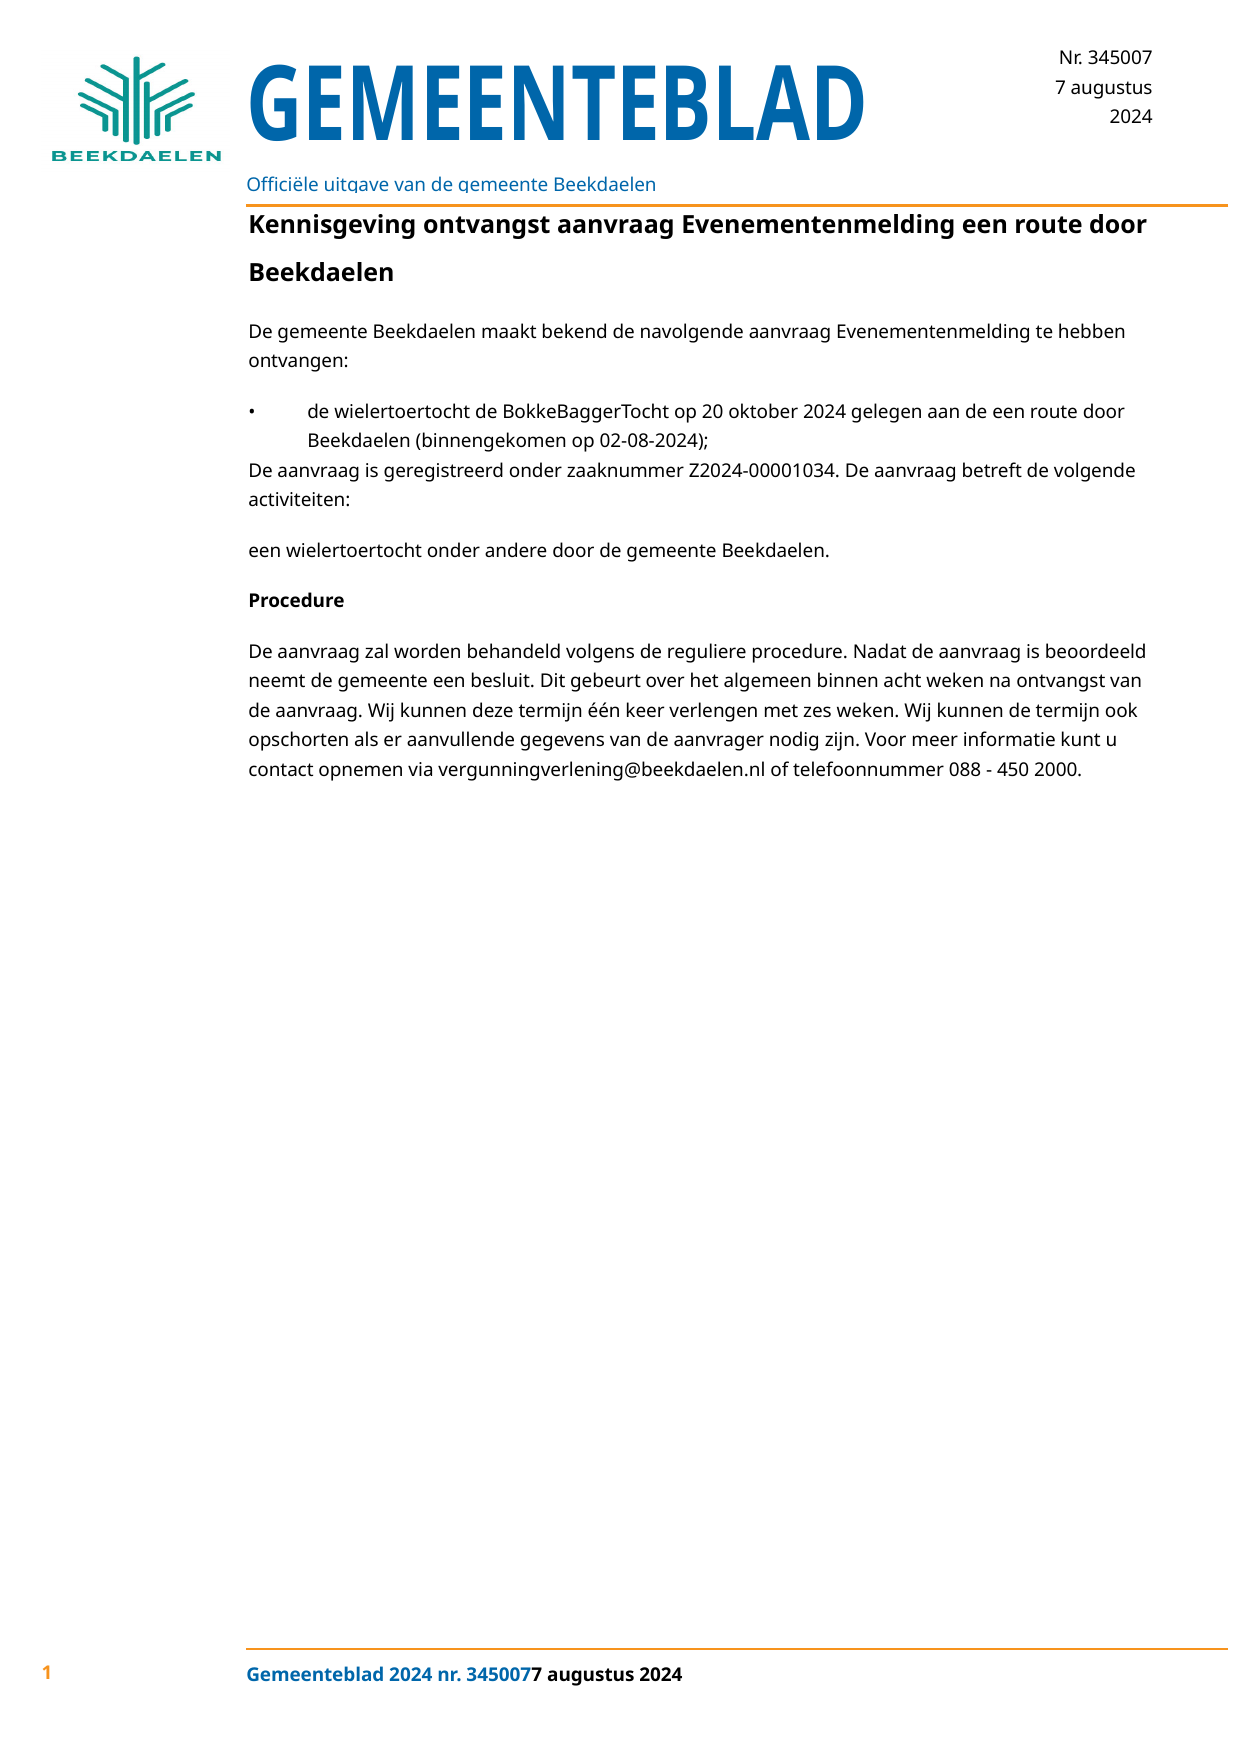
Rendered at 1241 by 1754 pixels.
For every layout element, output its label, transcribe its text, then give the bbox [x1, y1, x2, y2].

list de wielertoertocht de BokkeBaggerTocht op 20 oktober 2024 gelegen aan de een route door Beekdaelen (binnengekomen op 02-08-2024); [248, 398, 1152, 453]
text Procedure [248, 587, 1152, 613]
text Kennisgeving ontvangst aanvraag Evenementenmelding een route door Beekdaelen [248, 207, 1152, 288]
text De gemeente Beekdaelen maakt bekend de navolgende aanvraag Evenementenmelding te hebben ontvangen: [248, 318, 1152, 373]
text De aanvraag zal worden behandeld volgens de reguliere procedure. Nadat de aanvraag is beoordeeld neemt de gemeente een besluit. Dit gebeurt over het algemeen binnen acht weken na ontvangst van de aanvraag. Wij kunnen deze termijn één keer verlengen met zes weken. Wij kunnen de termijn ook opschorten als er aanvullende gegevens van de aanvrager nodig zijn. Voor meer informatie kunt u contact opnemen via vergunningverlening@beekdaelen.nl of telefoonnummer 088 - 450 2000. [248, 638, 1152, 782]
text een wielertoertocht onder andere door de gemeente Beekdaelen. [248, 537, 1152, 563]
picture [41, 47, 231, 172]
text De aanvraag is geregistreerd onder zaaknummer Z2024-00001034. De aanvraag betreft de volgende activiteiten: [248, 457, 1152, 512]
